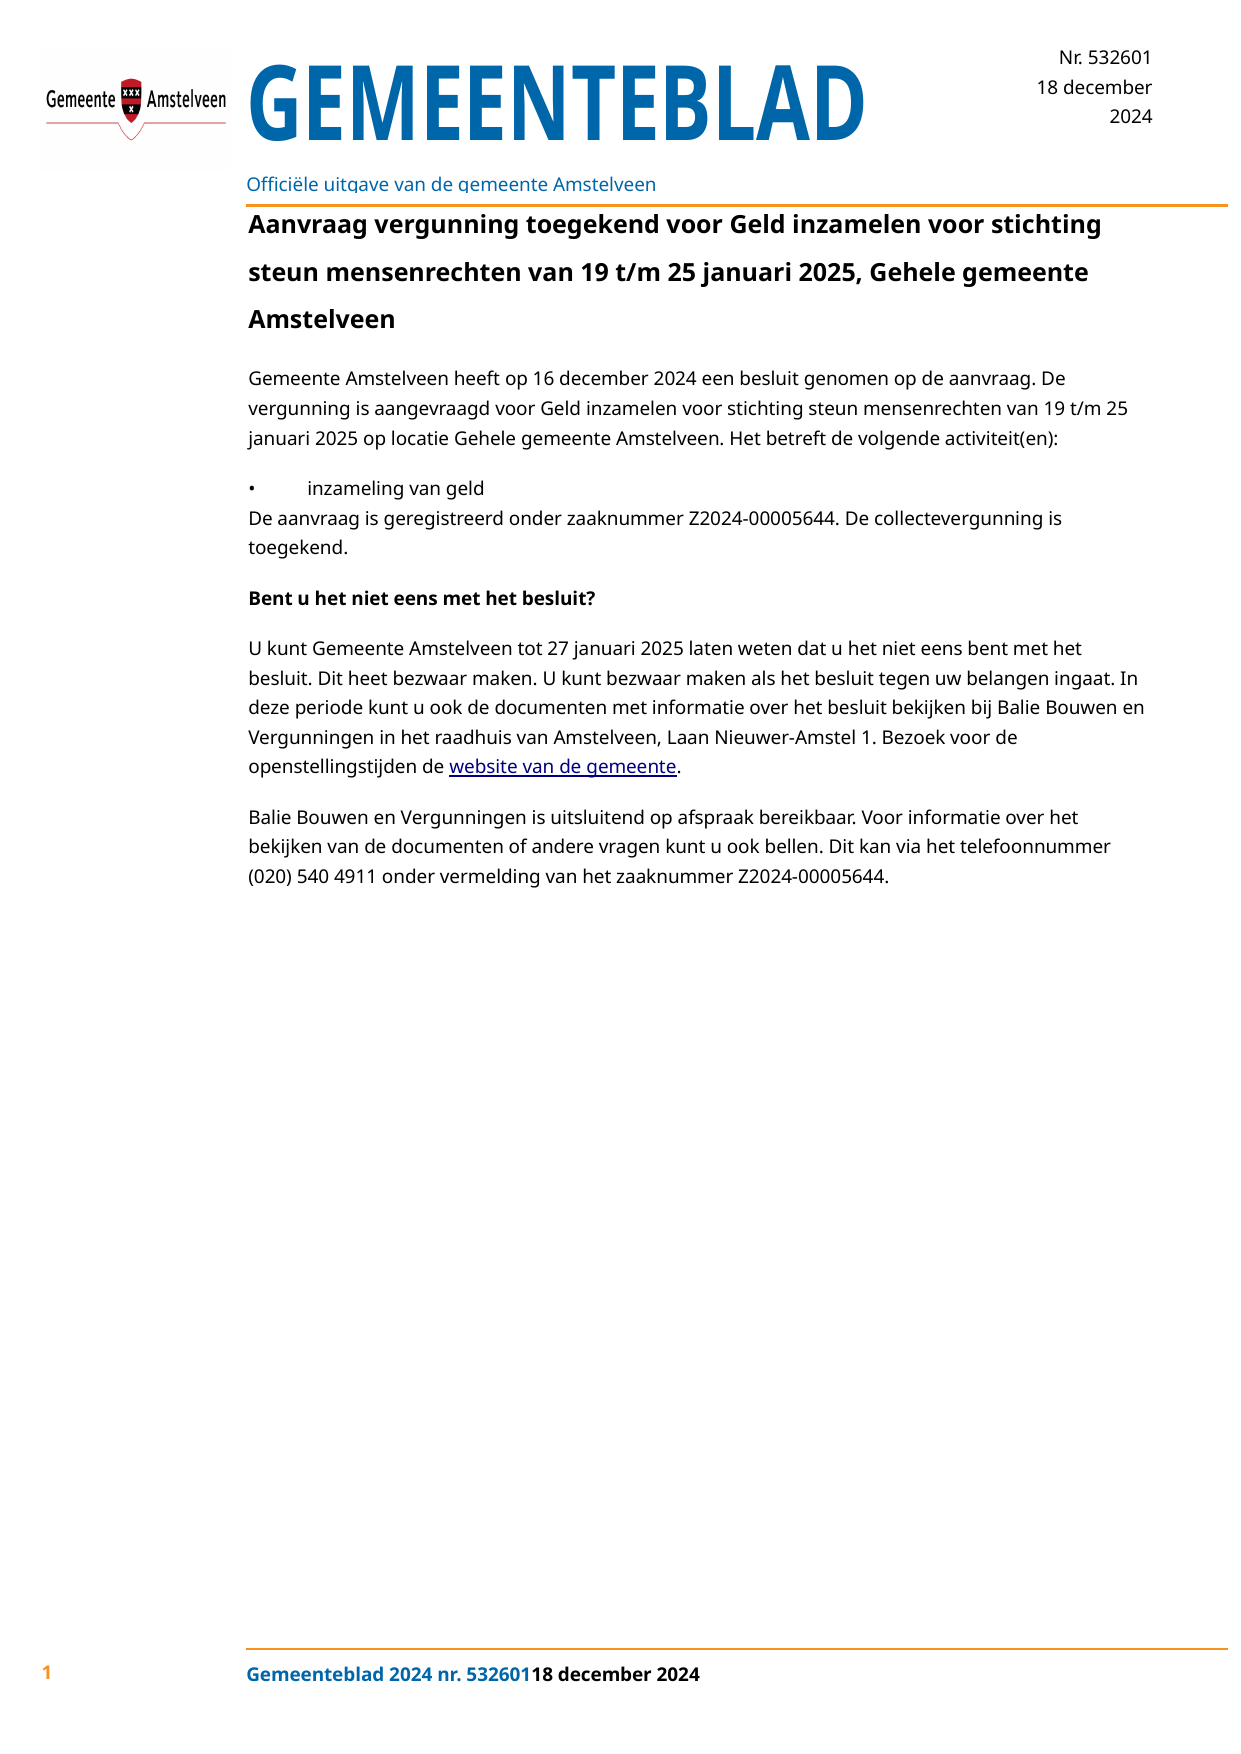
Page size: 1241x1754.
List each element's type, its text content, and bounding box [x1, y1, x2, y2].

text De aanvraag is geregistreerd onder zaaknummer Z2024-00005644. De collectevergunning is toegekend. [248, 505, 1152, 560]
text U kunt Gemeente Amstelveen tot 27 januari 2025 laten weten dat u het niet eens bent met het besluit. Dit heet bezwaar maken. U kunt bezwaar maken als het besluit tegen uw belangen ingaat. In deze periode kunt u ook de documenten met informatie over het besluit bekijken bij Balie Bouwen en Vergunningen in het raadhuis van Amstelveen, Laan Nieuwer-Amstel 1. Bezoek voor de openstellingstijden de website van de gemeente. [248, 635, 1152, 779]
text Balie Bouwen en Vergunningen is uitsluitend op afspraak bereikbaar. Voor informatie over het bekijken van de documenten of andere vragen kunt u ook bellen. Dit kan via het telefoonnummer (020) 540 4911 onder vermelding van het zaaknummer Z2024-00005644. [248, 804, 1152, 889]
list inzameling van geld [248, 475, 1152, 501]
text Gemeente Amstelveen heeft op 16 december 2024 een besluit genomen op de aanvraag. De vergunning is aangevraagd voor Geld inzamelen voor stichting steun mensenrechten van 19 t/m 25 januari 2025 op locatie Gehele gemeente Amstelveen. Het betreft de volgende activiteit(en): [248, 366, 1152, 450]
picture [41, 47, 231, 172]
text Bent u het niet eens met het besluit? [248, 585, 1152, 610]
text Aanvraag vergunning toegekend voor Geld inzamelen voor stichting steun mensenrechten van 19 t/m 25 januari 2025, Gehele gemeente Amstelveen [248, 207, 1152, 336]
